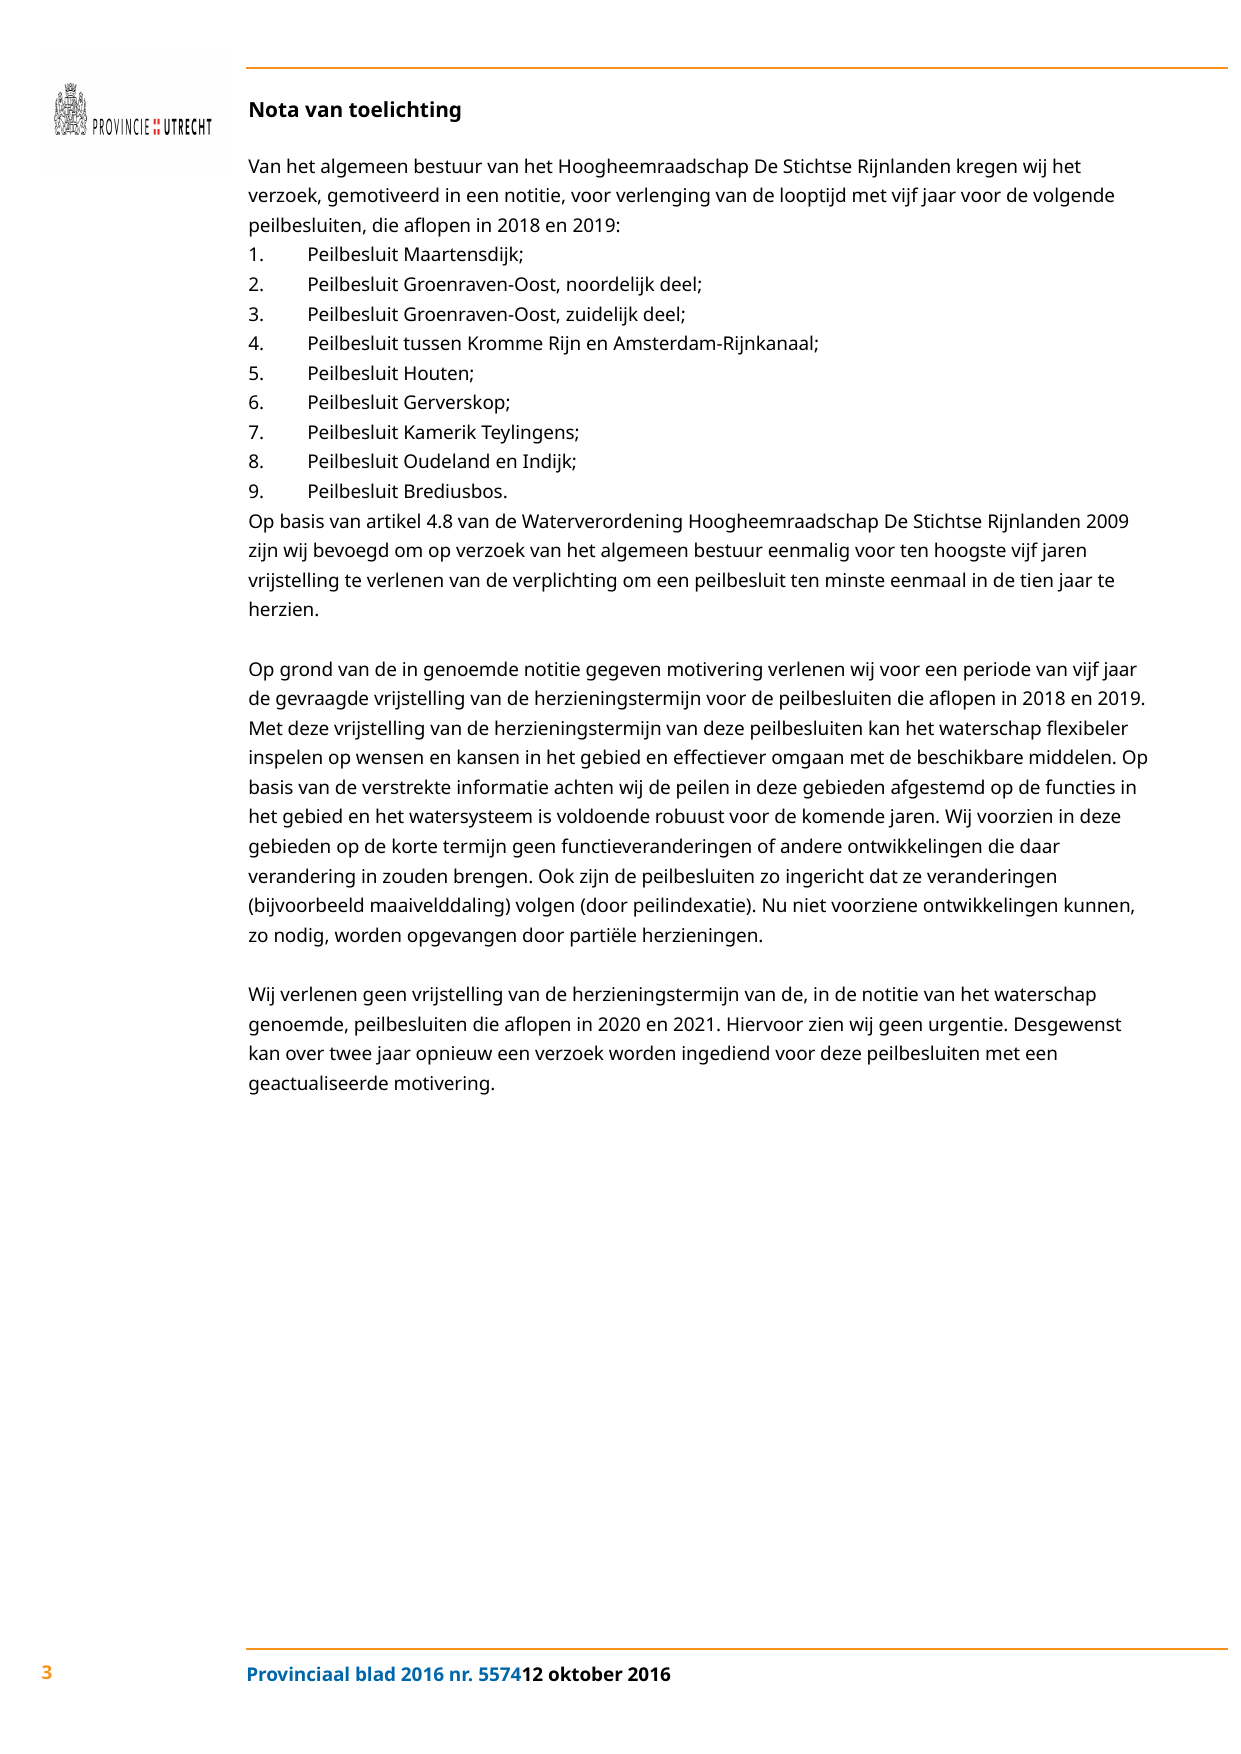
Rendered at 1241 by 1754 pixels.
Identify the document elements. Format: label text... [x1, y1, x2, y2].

list Peilbesluit Groenraven-Oost, noordelijk deel; [248, 271, 1152, 297]
list Peilbesluit Gerverskop; [248, 389, 1152, 415]
list Peilbesluit Oudeland en Indijk; [248, 449, 1152, 474]
text Op grond van de in genoemde notitie gegeven motivering verlenen wij voor een periode van vijf jaar de gevraagde vrijstelling van de herzieningstermijn voor de peilbesluiten die aflopen in 2018 en 2019. Met deze vrijstelling van de herzieningstermijn van deze peilbesluiten kan het waterschap flexibeler inspelen op wensen en kansen in het gebied en effectiever omgaan met de beschikbare middelen. Op basis van de verstrekte informatie achten wij de peilen in deze gebieden afgestemd op de functies in het gebied en het watersysteem is voldoende robuust voor de komende jaren. Wij voorzien in deze gebieden op de korte termijn geen functieveranderingen of andere ontwikkelingen die daar verandering in zouden brengen. Ook zijn de peilbesluiten zo ingericht dat ze veranderingen (bijvoorbeeld maaivelddaling) volgen (door peilindexatie). Nu niet voorziene ontwikkelingen kunnen, zo nodig, worden opgevangen door partiële herzieningen. [248, 656, 1152, 948]
list Peilbesluit Brediusbos. [248, 478, 1152, 504]
picture [41, 47, 231, 172]
list Peilbesluit Houten; [248, 360, 1152, 386]
list Peilbesluit Maartensdijk; [248, 242, 1152, 267]
text Op basis van artikel 4.8 van de Waterverordening Hoogheemraadschap De Stichtse Rijnlanden 2009 zijn wij bevoegd om op verzoek van het algemeen bestuur eenmalig voor ten hoogste vijf jaren vrijstelling te verlenen van de verplichting om een peilbesluit ten minste eenmaal in de tien jaar te herzien. [248, 508, 1152, 622]
list Peilbesluit Kamerik Teylingens; [248, 419, 1152, 445]
list Peilbesluit Groenraven-Oost, zuidelijk deel; [248, 301, 1152, 327]
text Nota van toelichting [248, 95, 1152, 123]
text Wij verlenen geen vrijstelling van de herzieningstermijn van de, in de notitie van het waterschap genoemde, peilbesluiten die aflopen in 2020 en 2021. Hiervoor zien wij geen urgentie. Desgewenst kan over twee jaar opnieuw een verzoek worden ingediend voor deze peilbesluiten met een geactualiseerde motivering. [248, 981, 1152, 1096]
text Van het algemeen bestuur van het Hoogheemraadschap De Stichtse Rijnlanden kregen wij het verzoek, gemotiveerd in een notitie, voor verlenging van de looptijd met vijf jaar voor de volgende peilbesluiten, die aflopen in 2018 en 2019: [248, 153, 1152, 238]
list Peilbesluit tussen Kromme Rijn en Amsterdam-Rijnkanaal; [248, 330, 1152, 356]
